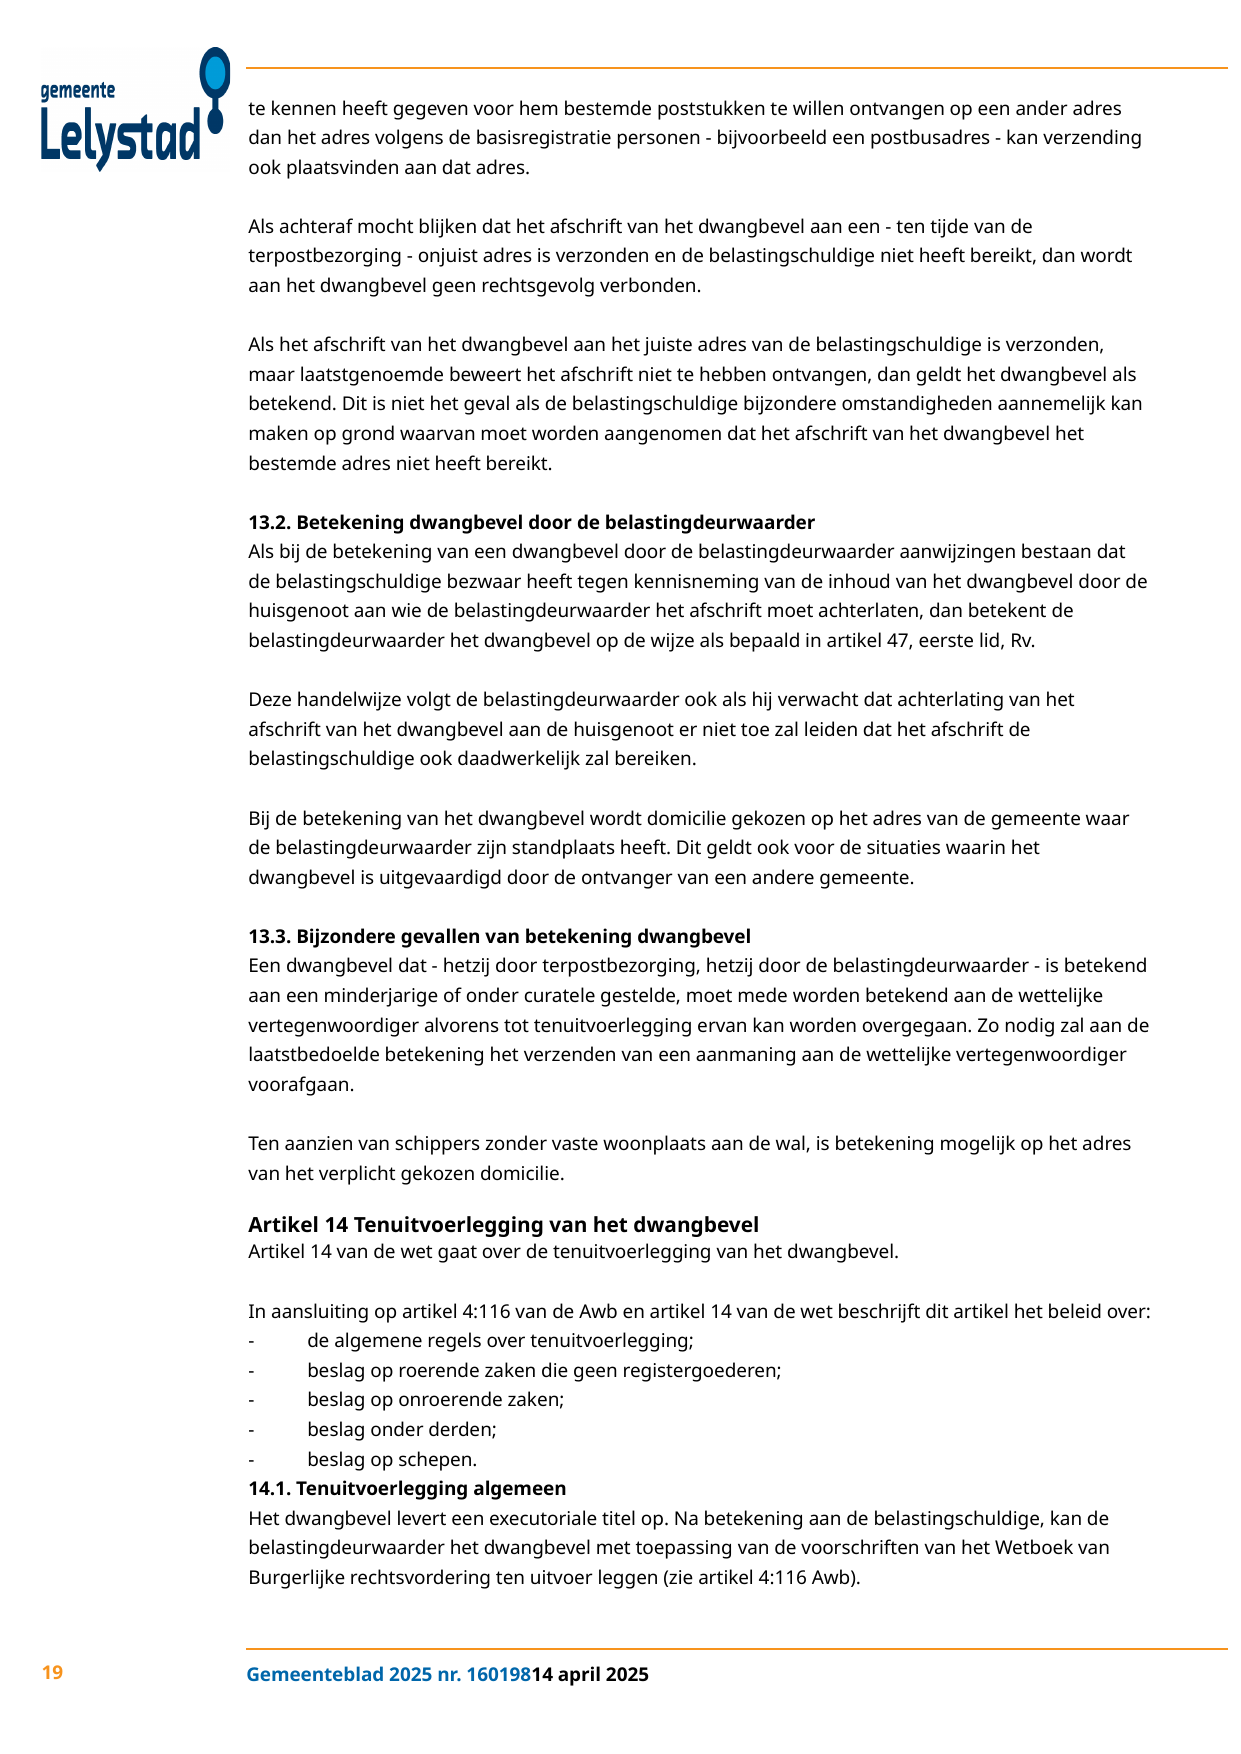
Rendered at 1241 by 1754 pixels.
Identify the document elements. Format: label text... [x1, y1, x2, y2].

text Als achteraf mocht blijken dat het afschrift van het dwangbevel aan een - ten tijde van de terpostbezorging - onjuist adres is verzonden en de belastingschuldige niet heeft bereikt, dan wordt aan het dwangbevel geen rechtsgevolg verbonden. [248, 213, 1152, 298]
list beslag onder derden; [248, 1416, 1152, 1442]
text te kennen heeft gegeven voor hem bestemde poststukken te willen ontvangen op een ander adres dan het adres volgens de basisregistratie personen - bijvoorbeeld een postbusadres - kan verzending ook plaatsvinden aan dat adres. [248, 95, 1152, 180]
text Bij de betekening van het dwangbevel wordt domicilie gekozen op het adres van de gemeente waar de belastingdeurwaarder zijn standplaats heeft. Dit geldt ook voor de situaties waarin het dwangbevel is uitgevaardigd door de ontvanger van een andere gemeente. [248, 805, 1152, 890]
picture [41, 47, 231, 172]
text 13.2. Betekening dwangbevel door de belastingdeurwaarder [248, 509, 1152, 535]
text Deze handelwijze volgt de belastingdeurwaarder ook als hij verwacht dat achterlating van het afschrift van het dwangbevel aan de huisgenoot er niet toe zal leiden dat het afschrift de belastingschuldige ook daadwerkelijk zal bereiken. [248, 686, 1152, 771]
text In aansluiting op artikel 4:116 van de Awb en artikel 14 van de wet beschrijft dit artikel het beleid over: [248, 1298, 1152, 1323]
text Artikel 14 Tenuitvoerlegging van het dwangbevel [248, 1210, 1152, 1239]
text Ten aanzien van schippers zonder vaste woonplaats aan de wal, is betekening mogelijk op het adres van het verplicht gekozen domicilie. [248, 1130, 1152, 1186]
text Als bij de betekening van een dwangbevel door de belastingdeurwaarder aanwijzingen bestaan dat de belastingschuldige bezwaar heeft tegen kennisneming van de inhoud van het dwangbevel door de huisgenoot aan wie de belastingdeurwaarder het afschrift moet achterlaten, dan betekent de belastingdeurwaarder het dwangbevel op de wijze als bepaald in artikel 47, eerste lid, Rv. [248, 538, 1152, 653]
text 14.1. Tenuitvoerlegging algemeen [248, 1475, 1152, 1501]
text Het dwangbevel levert een executoriale titel op. Na betekening aan de belastingschuldige, kan de belastingdeurwaarder het dwangbevel met toepassing van de voorschriften van het Wetboek van Burgerlijke rechtsvordering ten uitvoer leggen (zie artikel 4:116 Awb). [248, 1505, 1152, 1590]
text Artikel 14 van de wet gaat over de tenuitvoerlegging van het dwangbevel. [248, 1239, 1152, 1264]
text 13.3. Bijzondere gevallen van betekening dwangbevel [248, 923, 1152, 949]
list de algemene regels over tenuitvoerlegging; [248, 1327, 1152, 1353]
list beslag op roerende zaken die geen registergoederen; [248, 1357, 1152, 1383]
list beslag op onroerende zaken; [248, 1387, 1152, 1412]
text Als het afschrift van het dwangbevel aan het juiste adres van de belastingschuldige is verzonden, maar laatstgenoemde beweert het afschrift niet te hebben ontvangen, dan geldt het dwangbevel als betekend. Dit is niet het geval als de belastingschuldige bijzondere omstandigheden aannemelijk kan maken op grond waarvan moet worden aangenomen dat het afschrift van het dwangbevel het bestemde adres niet heeft bereikt. [248, 331, 1152, 476]
text Een dwangbevel dat - hetzij door terpostbezorging, hetzij door de belastingdeurwaarder - is betekend aan een minderjarige of onder curatele gestelde, moet mede worden betekend aan de wettelijke vertegenwoordiger alvorens tot tenuitvoerlegging ervan kan worden overgegaan. Zo nodig zal aan de laatstbedoelde betekening het verzenden van een aanmaning aan de wettelijke vertegenwoordiger voorafgaan. [248, 953, 1152, 1097]
list beslag op schepen. [248, 1446, 1152, 1471]
